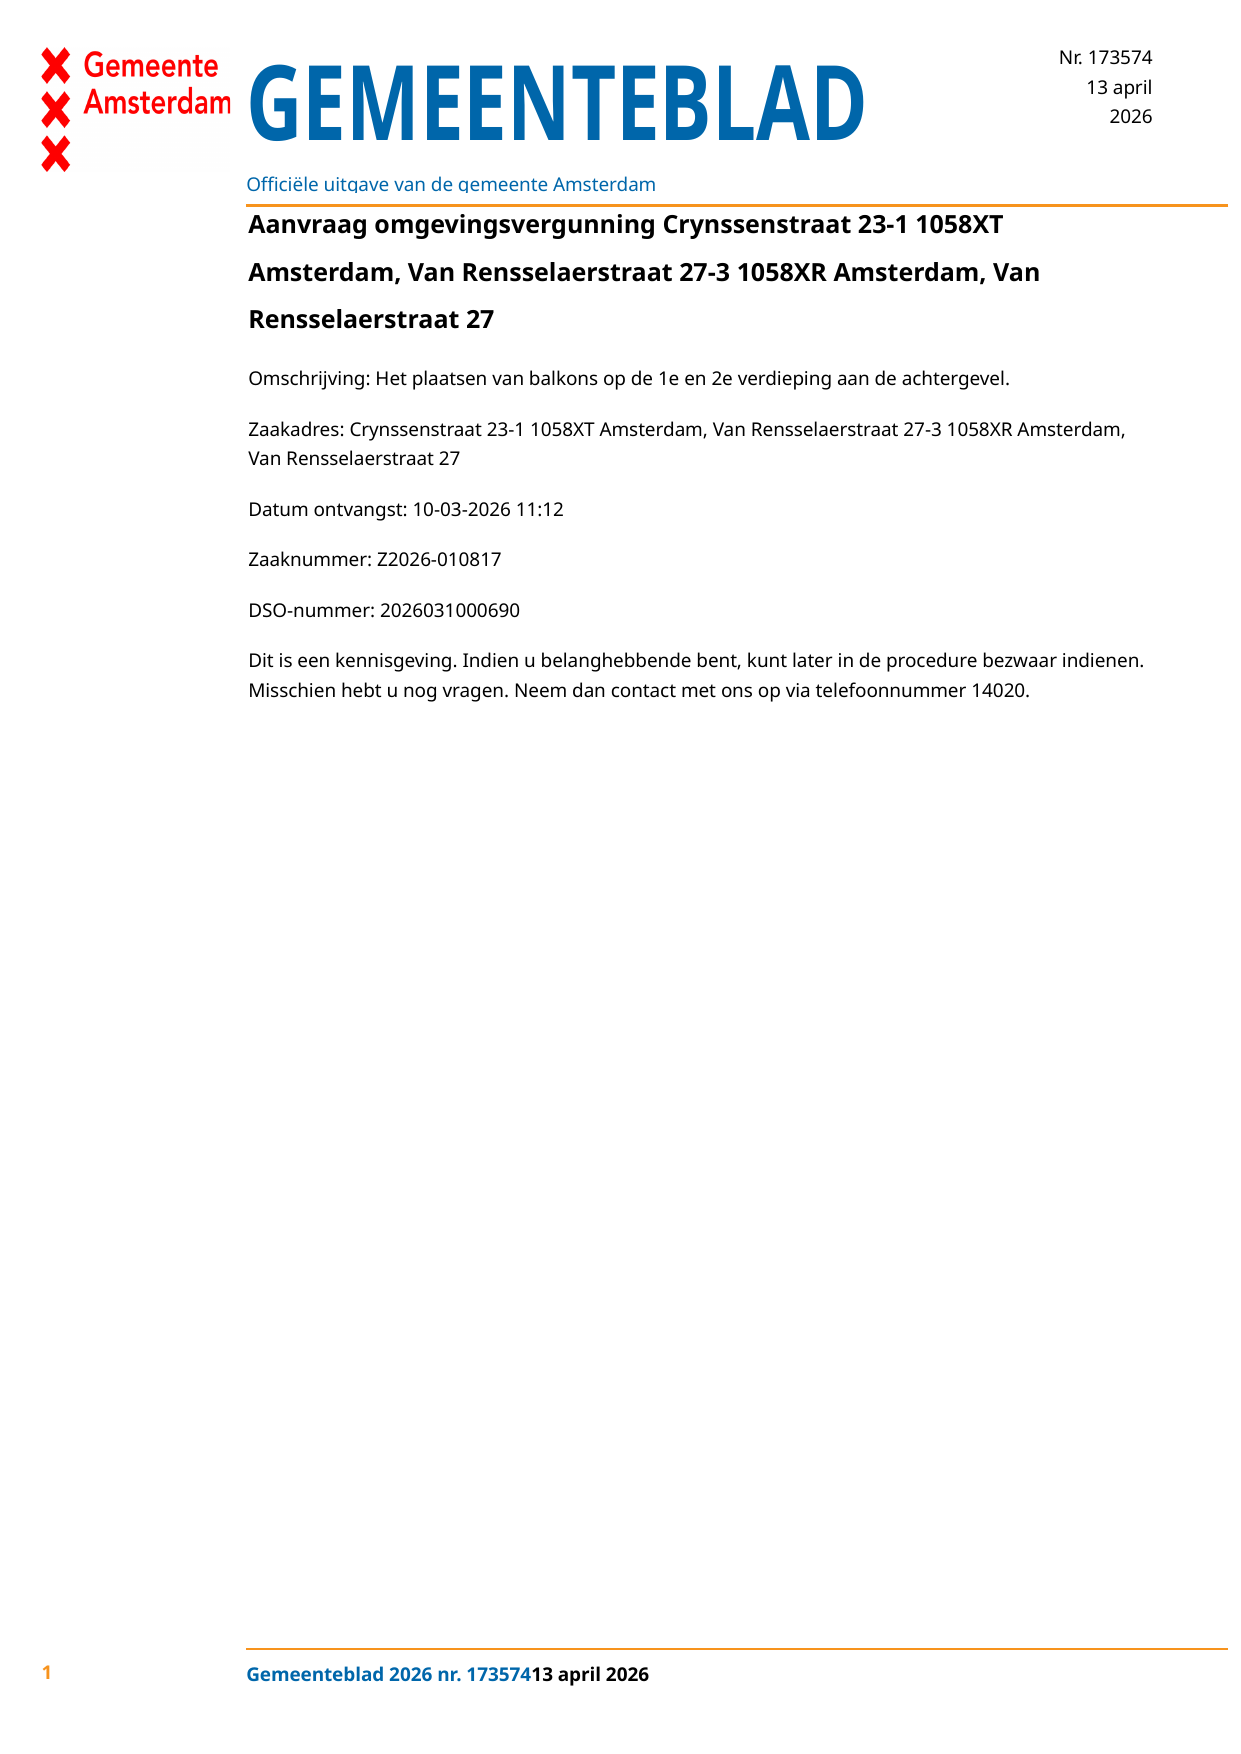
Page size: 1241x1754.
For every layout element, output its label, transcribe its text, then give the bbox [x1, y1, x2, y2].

text Aanvraag omgevingsvergunning Crynssenstraat 23-1 1058XT Amsterdam, Van Rensselaerstraat 27-3 1058XR Amsterdam, Van Rensselaerstraat 27 [248, 207, 1152, 336]
text Dit is een kennisgeving. Indien u belanghebbende bent, kunt later in de procedure bezwaar indienen. Misschien hebt u nog vragen. Neem dan contact met ons op via telefoonnummer 14020. [248, 647, 1152, 702]
text Zaaknummer: Z2026-010817 [248, 546, 1152, 572]
text Datum ontvangst: 10-03-2026 11:12 [248, 496, 1152, 522]
picture [41, 47, 231, 172]
text Zaakadres: Crynssenstraat 23-1 1058XT Amsterdam, Van Rensselaerstraat 27-3 1058XR Amsterdam, Van Rensselaerstraat 27 [248, 416, 1152, 471]
text DSO-nummer: 2026031000690 [248, 597, 1152, 622]
text Omschrijving: Het plaatsen van balkons op de 1e en 2e verdieping aan de achtergevel. [248, 366, 1152, 391]
